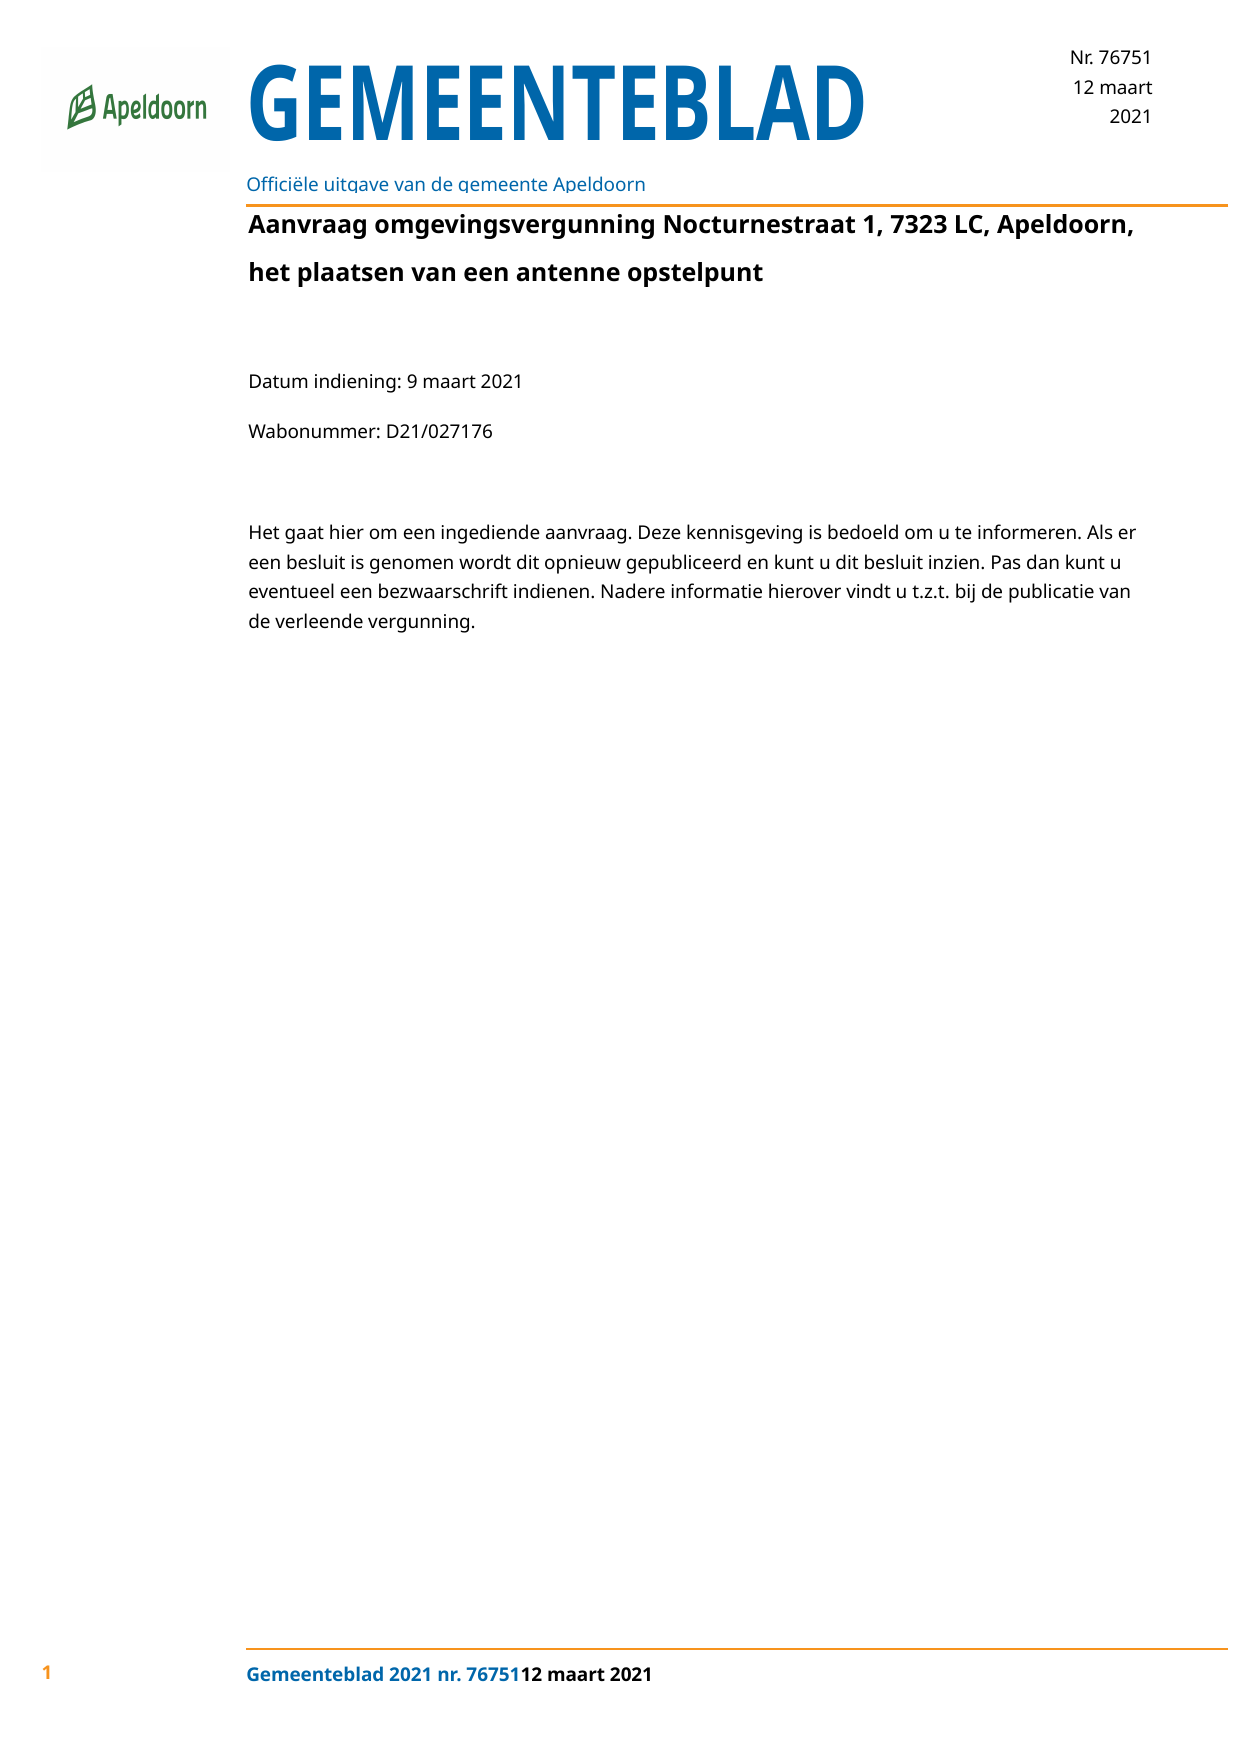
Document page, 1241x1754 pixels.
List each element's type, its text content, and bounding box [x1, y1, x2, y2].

text Het gaat hier om een ingediende aanvraag. Deze kennisgeving is bedoeld om u te informeren. Als er een besluit is genomen wordt dit opnieuw gepubliceerd en kunt u dit besluit inzien. Pas dan kunt u eventueel een bezwaarschrift indienen. Nadere informatie hierover vindt u t.z.t. bij de publicatie van de verleende vergunning. [248, 519, 1152, 634]
text Wabonummer: D21/027176 [248, 419, 1152, 444]
text Aanvraag omgevingsvergunning Nocturnestraat 1, 7323 LC, Apeldoorn, het plaatsen van een antenne opstelpunt [248, 207, 1152, 288]
picture [41, 47, 231, 172]
text Datum indiening: 9 maart 2021 [248, 368, 1152, 394]
